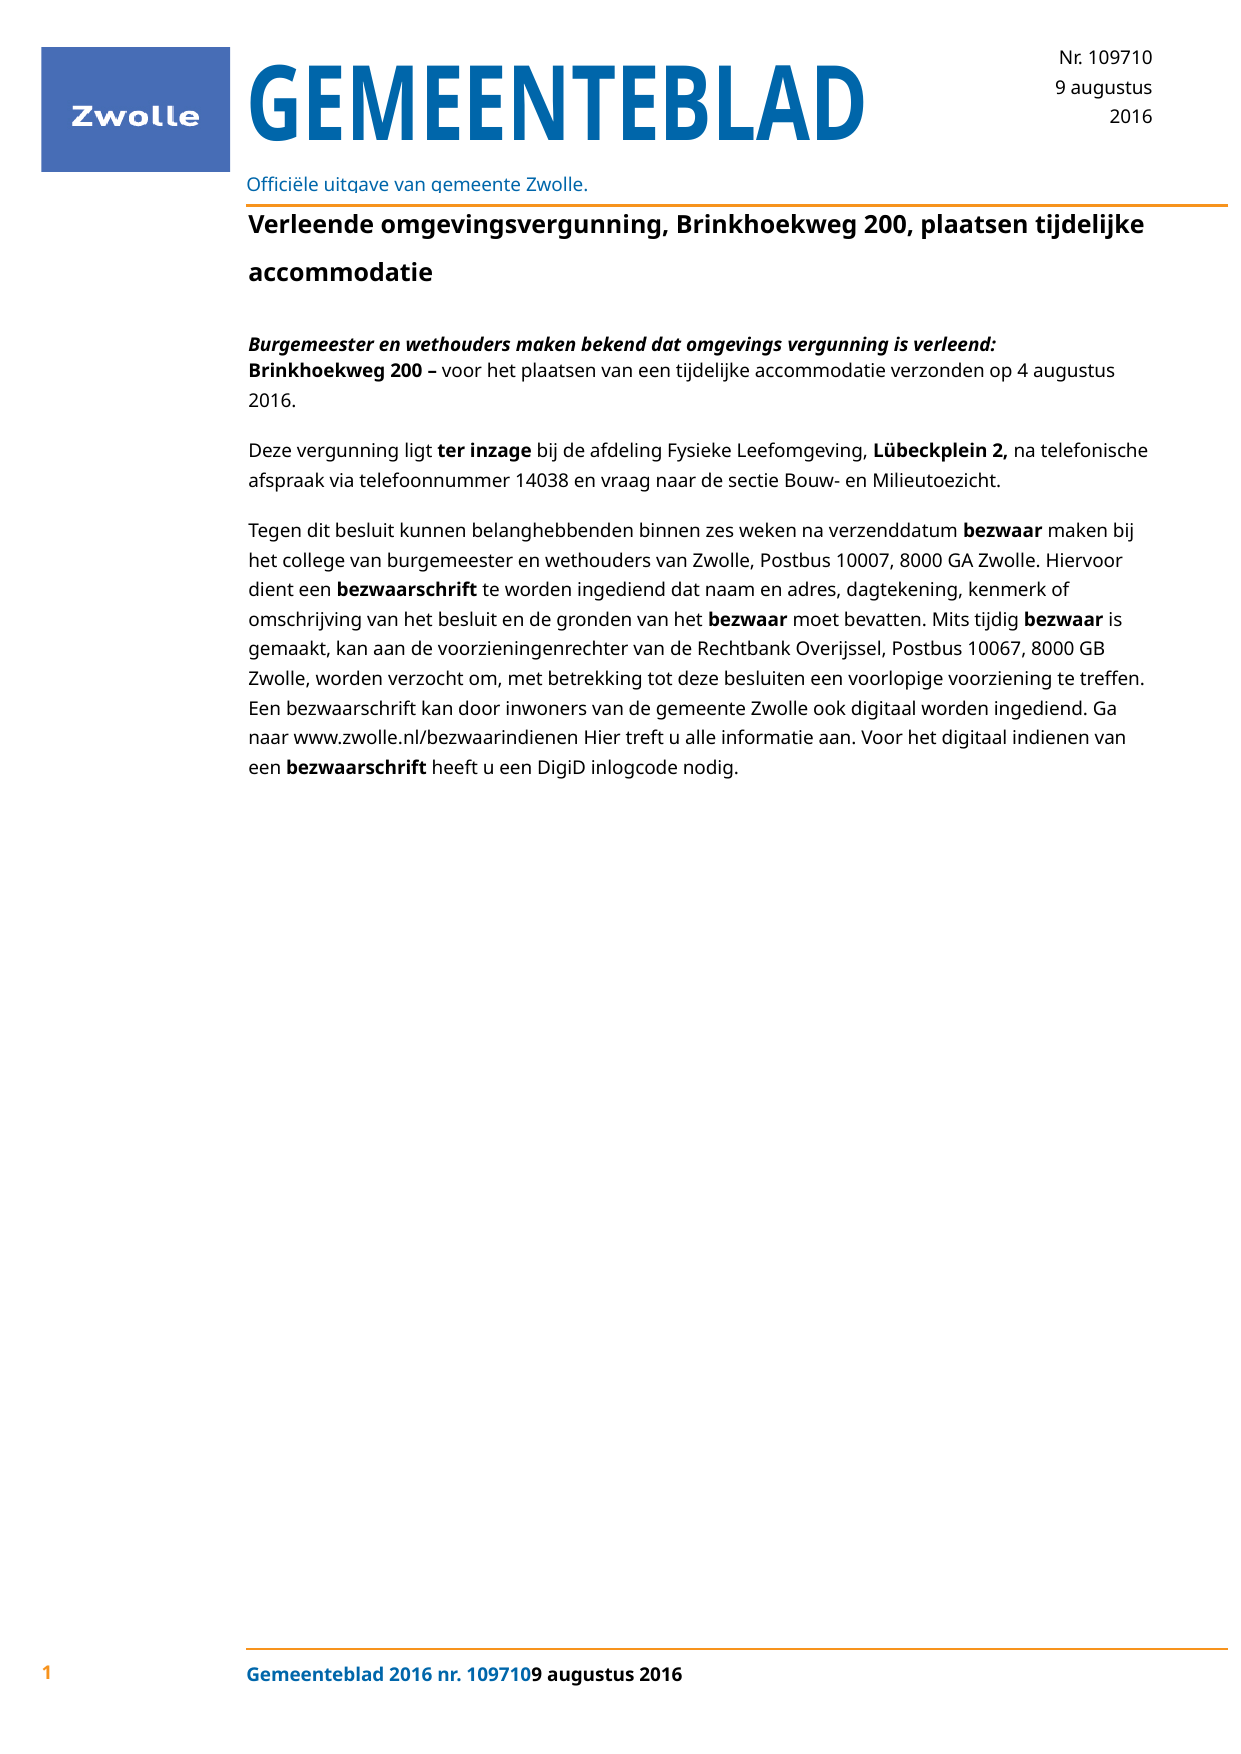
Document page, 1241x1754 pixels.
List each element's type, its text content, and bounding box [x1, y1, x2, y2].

picture [41, 47, 231, 172]
text Deze vergunning ligt ter inzage bij de afdeling Fysieke Leefomgeving, Lübeckplein 2, na telefonische afspraak via telefoonnummer 14038 en vraag naar de sectie Bouw- en Milieutoezicht. [248, 437, 1152, 492]
text Verleende omgevingsvergunning, Brinkhoekweg 200, plaatsen tijdelijke accommodatie [248, 207, 1152, 288]
text Brinkhoekweg 200 – voor het plaatsen van een tijdelijke accommodatie verzonden op 4 augustus 2016. [248, 357, 1152, 412]
text Tegen dit besluit kunnen belanghebbenden binnen zes weken na verzenddatum bezwaar maken bij het college van burgemeester en wethouders van Zwolle, Postbus 10007, 8000 GA Zwolle. Hiervoor dient een bezwaarschrift te worden ingediend dat naam en adres, dagtekening, kenmerk of omschrijving van het besluit en de gronden van het bezwaar moet bevatten. Mits tijdig bezwaar is gemaakt, kan aan de voorzieningenrechter van de Rechtbank Overijssel, Postbus 10067, 8000 GB Zwolle, worden verzocht om, met betrekking tot deze besluiten een voorlopige voorziening te treffen. Een bezwaarschrift kan door inwoners van de gemeente Zwolle ook digitaal worden ingediend. Ga naar www.zwolle.nl/bezwaarindienen Hier treft u alle informatie aan. Voor het digitaal indienen van een bezwaarschrift heeft u een DigiD inlogcode nodig. [248, 517, 1152, 779]
text Burgemeester en wethouders maken bekend dat omgevings vergunning is verleend: [248, 331, 1152, 357]
